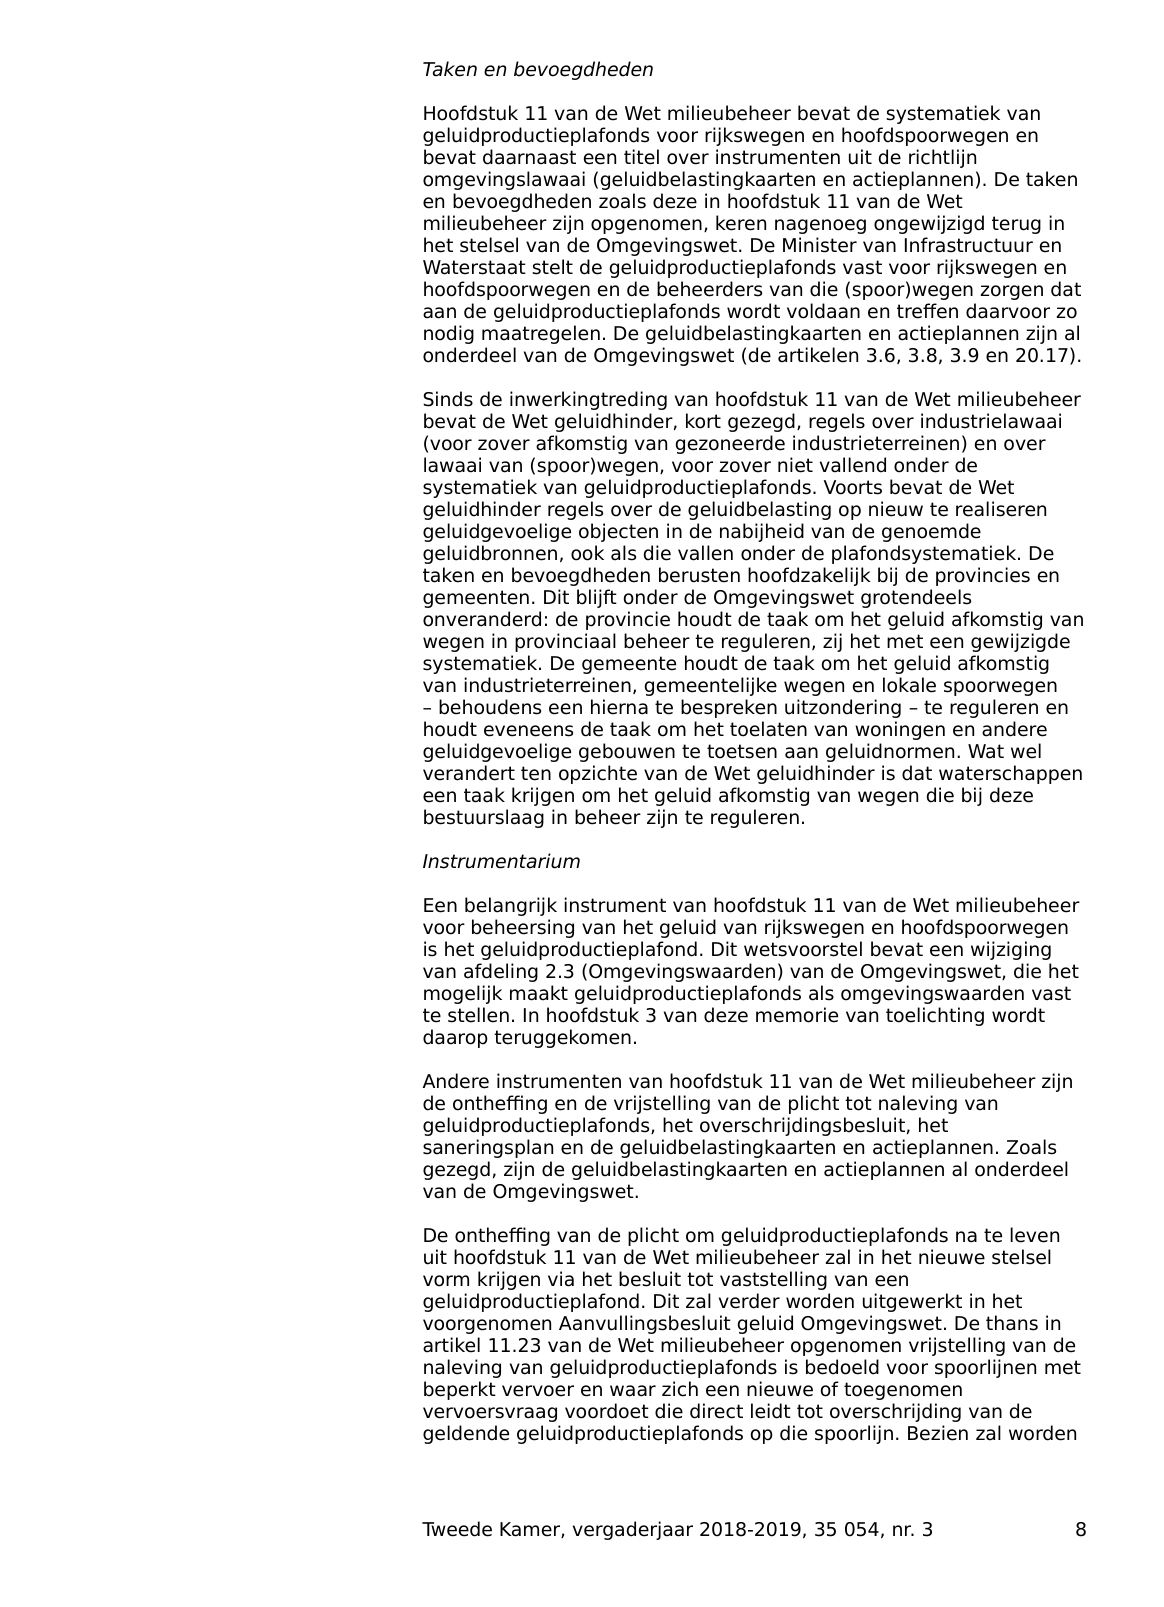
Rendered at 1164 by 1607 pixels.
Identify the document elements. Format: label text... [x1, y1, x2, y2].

text Een belangrijk instrument van hoofdstuk 11 van de Wet milieubeheer voor beheersing van het geluid van rijkswegen en hoofdspoorwegen is het geluidproductieplafond. Dit wetsvoorstel bevat een wijziging van afdeling 2.3 (Omgevingswaarden) van de Omgevingswet, die het mogelijk maakt geluidproductieplafonds als omgevingswaarden vast te stellen. In hoofdstuk 3 van deze memorie van toelichting wordt daarop teruggekomen. [422, 895, 1087, 1049]
text Sinds de inwerkingtreding van hoofdstuk 11 van de Wet milieubeheer bevat de Wet geluidhinder, kort gezegd, regels over industrielawaai (voor zover afkomstig van gezoneerde industrieterreinen) en over lawaai van (spoor)wegen, voor zover niet vallend onder de systematiek van geluidproductieplafonds. Voorts bevat de Wet geluidhinder regels over de geluidbelasting op nieuw te realiseren geluidgevoelige objecten in de nabijheid van de genoemde geluidbronnen, ook als die vallen onder de plafondsystematiek. De taken en bevoegdheden berusten hoofdzakelijk bij de provincies en gemeenten. Dit blijft onder de Omgevingswet grotendeels onveranderd: de provincie houdt de taak om het geluid afkomstig van wegen in provinciaal beheer te reguleren, zij het met een gewijzigde systematiek. De gemeente houdt de taak om het geluid afkomstig van industrieterreinen, gemeentelijke wegen en lokale spoorwegen – behoudens een hierna te bespreken uitzondering – te reguleren en houdt eveneens de taak om het toelaten van woningen en andere geluidgevoelige gebouwen te toetsen aan geluidnormen. Wat wel verandert ten opzichte van de Wet geluidhinder is dat waterschappen een taak krijgen om het geluid afkomstig van wegen die bij deze bestuurslaag in beheer zijn te reguleren. [422, 389, 1087, 829]
text De ontheffing van de plicht om geluidproductieplafonds na te leven uit hoofdstuk 11 van de Wet milieubeheer zal in het nieuwe stelsel vorm krijgen via het besluit tot vaststelling van een geluidproductieplafond. Dit zal verder worden uitgewerkt in het voorgenomen Aanvullingsbesluit geluid Omgevingswet. De thans in artikel 11.23 van de Wet milieubeheer opgenomen vrijstelling van de naleving van geluidproductieplafonds is bedoeld voor spoorlijnen met beperkt vervoer en waar zich een nieuwe of toegenomen vervoersvraag voordoet die direct leidt tot overschrijding van de geldende geluidproductieplafonds op die spoorlijn. Bezien zal worden [422, 1225, 1087, 1445]
subtitle Taken en bevoegdheden [422, 59, 1087, 81]
text Hoofdstuk 11 van de Wet milieubeheer bevat de systematiek van geluidproductieplafonds voor rijkswegen en hoofdspoorwegen en bevat daarnaast een titel over instrumenten uit de richtlijn omgevingslawaai (geluidbelastingkaarten en actieplannen). De taken en bevoegdheden zoals deze in hoofdstuk 11 van de Wet milieubeheer zijn opgenomen, keren nagenoeg ongewijzigd terug in het stelsel van de Omgevingswet. De Minister van Infrastructuur en Waterstaat stelt de geluidproductieplafonds vast voor rijkswegen en hoofdspoorwegen en de beheerders van die (spoor)wegen zorgen dat aan de geluidproductieplafonds wordt voldaan en treffen daarvoor zo nodig maatregelen. De geluidbelastingkaarten en actieplannen zijn al onderdeel van de Omgevingswet (de artikelen 3.6, 3.8, 3.9 en 20.17). [422, 103, 1087, 367]
text Andere instrumenten van hoofdstuk 11 van de Wet milieubeheer zijn de ontheffing en de vrijstelling van de plicht tot naleving van geluidproductieplafonds, het overschrijdingsbesluit, het saneringsplan en de geluidbelastingkaarten en actieplannen. Zoals gezegd, zijn de geluidbelastingkaarten en actieplannen al onderdeel van de Omgevingswet. [422, 1071, 1087, 1203]
subtitle Instrumentarium [422, 851, 1087, 873]
